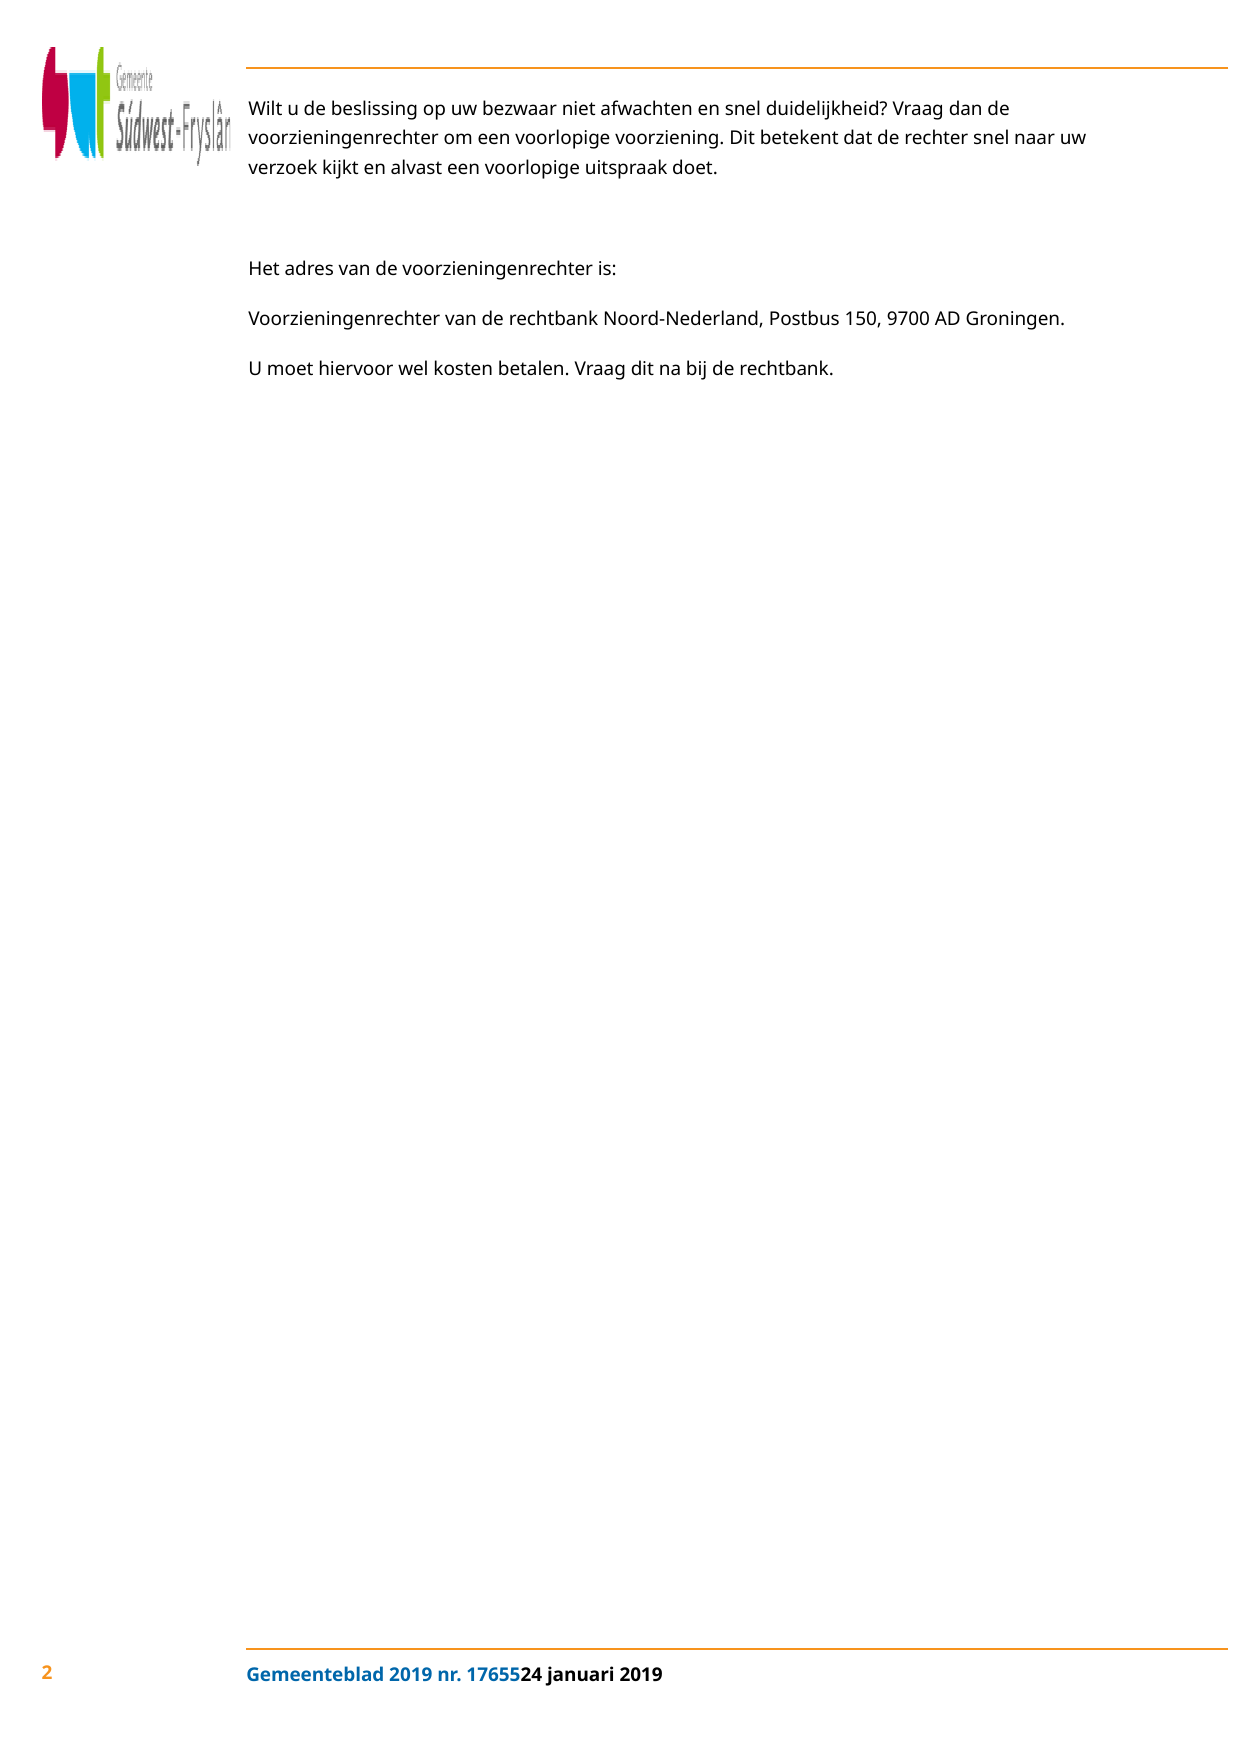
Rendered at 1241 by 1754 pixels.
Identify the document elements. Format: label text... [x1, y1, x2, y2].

text U moet hiervoor wel kosten betalen. Vraag dit na bij de rechtbank. [248, 356, 1152, 381]
text Voorzieningenrechter van de rechtbank Noord-Nederland, Postbus 150, 9700 AD Groningen. [248, 305, 1152, 331]
text Wilt u de beslissing op uw bezwaar niet afwachten en snel duidelijkheid? Vraag dan de voorzieningenrechter om een voorlopige voorziening. Dit betekent dat de rechter snel naar uw verzoek kijkt en alvast een voorlopige uitspraak doet. [248, 95, 1152, 180]
picture [41, 47, 231, 172]
text Het adres van de voorzieningenrechter is: [248, 255, 1152, 281]
